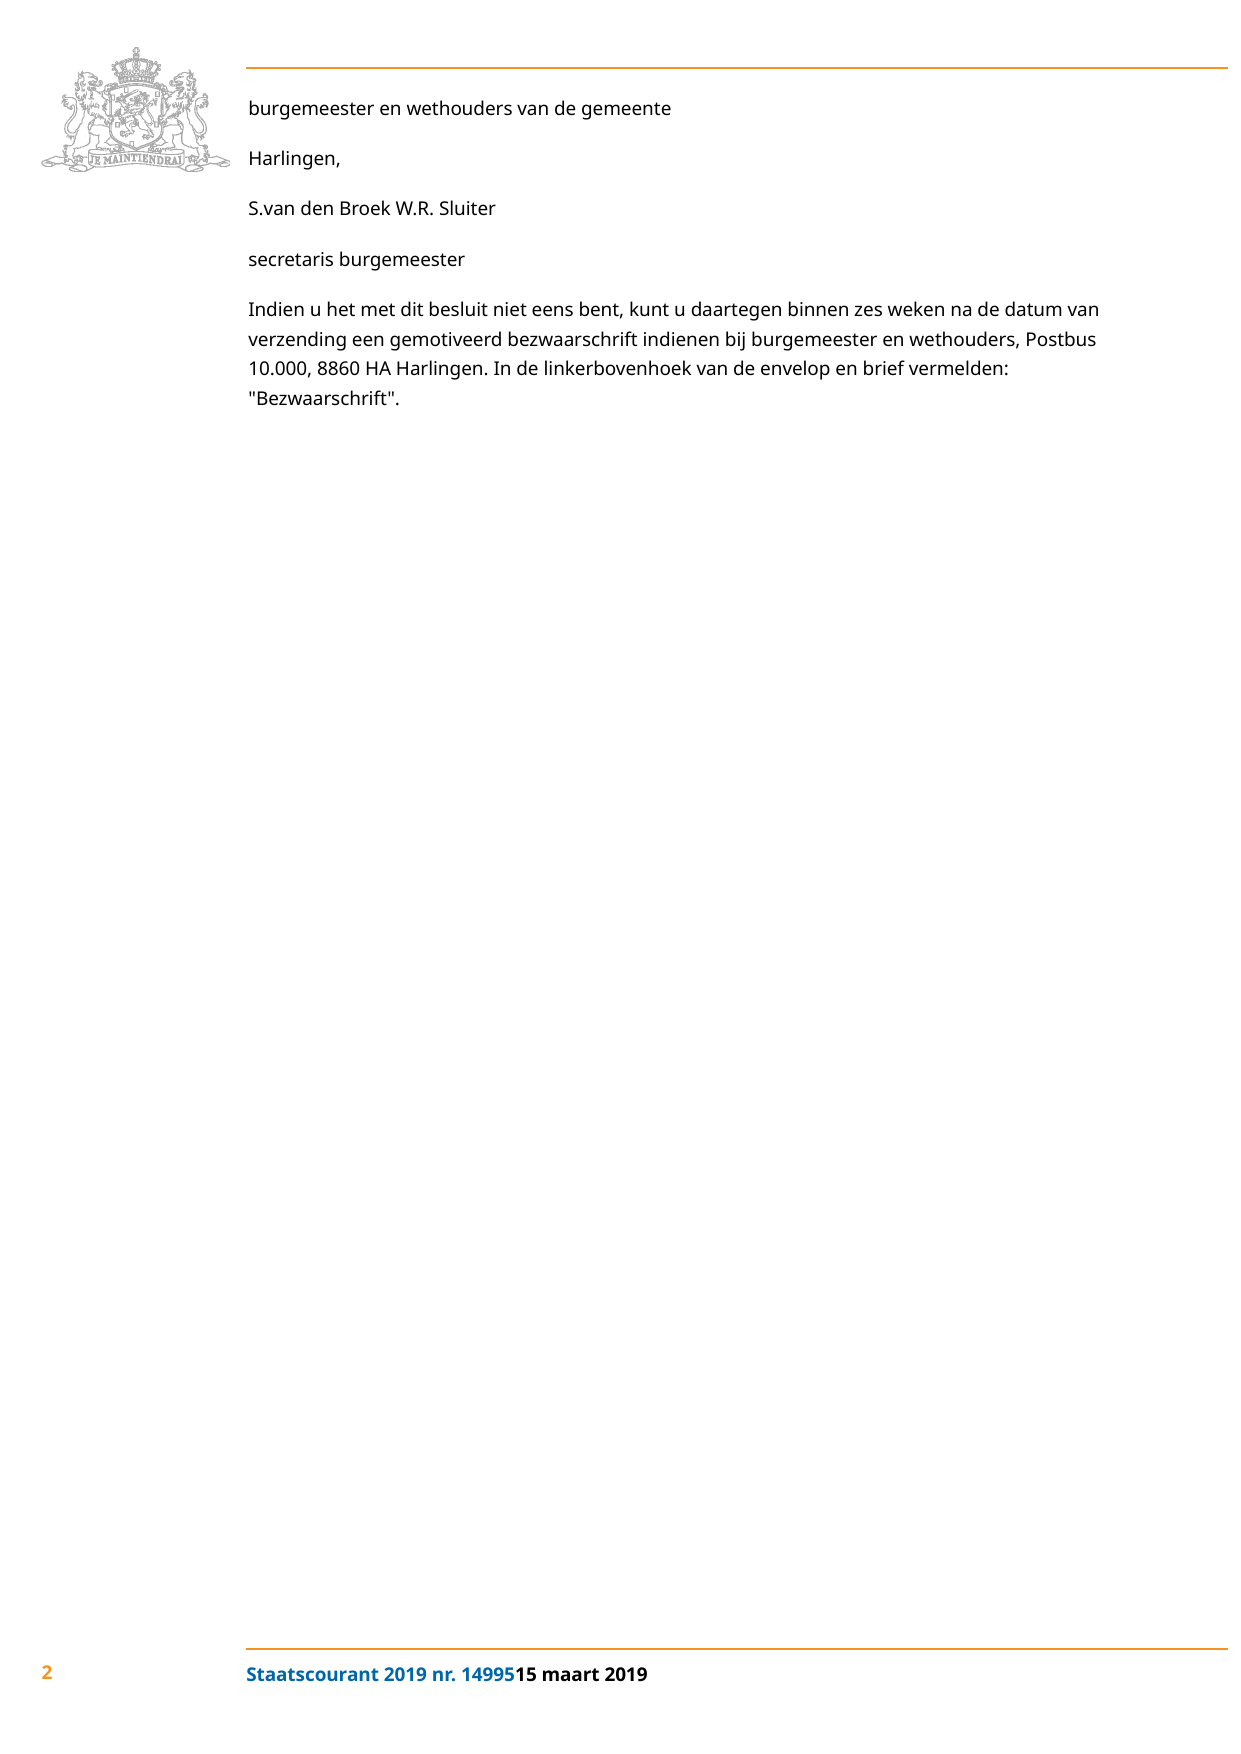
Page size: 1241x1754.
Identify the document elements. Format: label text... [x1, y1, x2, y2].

text burgemeester en wethouders van de gemeente [248, 95, 1152, 121]
text Indien u het met dit besluit niet eens bent, kunt u daartegen binnen zes weken na de datum van verzending een gemotiveerd bezwaarschrift indienen bij burgemeester en wethouders, Postbus 10.000, 8860 HA Harlingen. In de linkerbovenhoek van de envelop en brief vermelden: "Bezwaarschrift". [248, 296, 1152, 411]
text Harlingen, [248, 145, 1152, 171]
text S.van den Broek W.R. Sluiter [248, 196, 1152, 221]
picture [41, 47, 231, 172]
text secretaris burgemeester [248, 246, 1152, 272]
